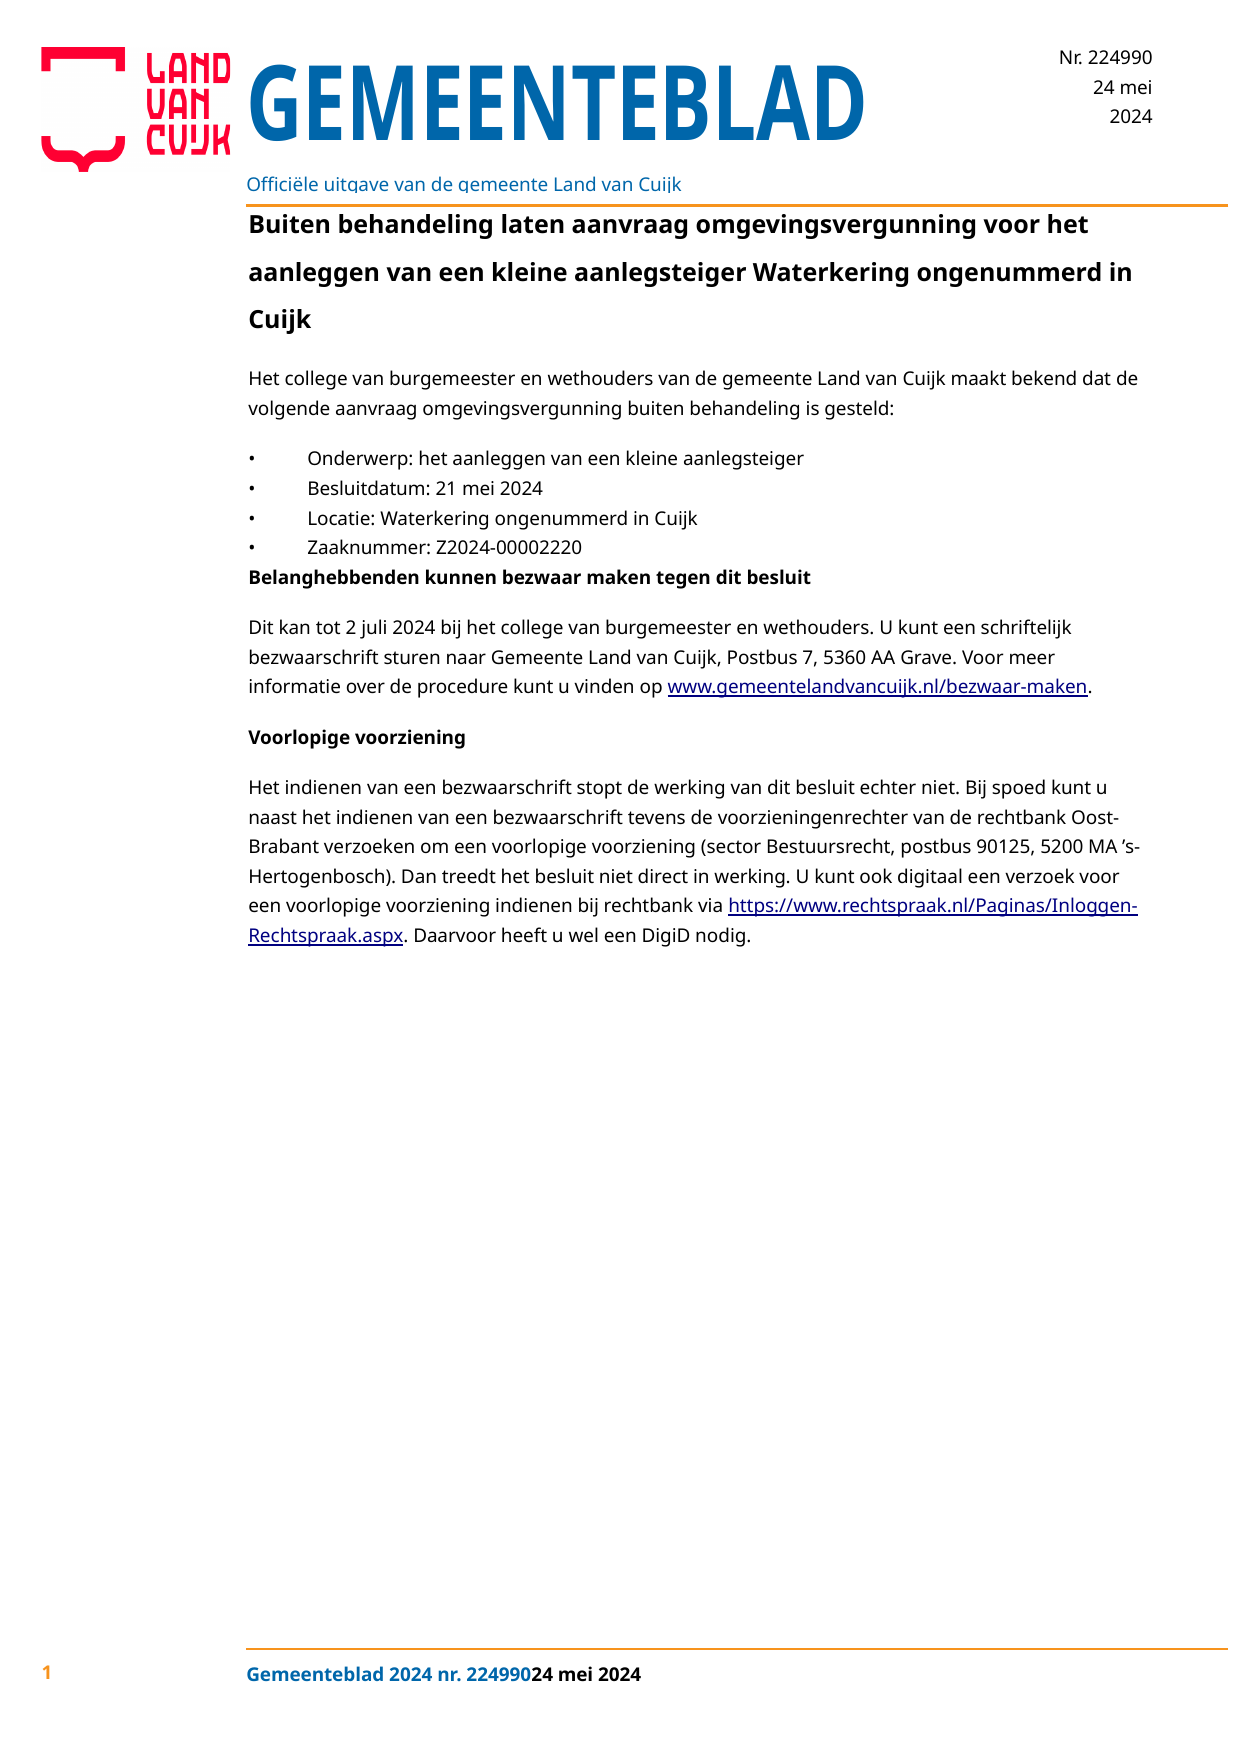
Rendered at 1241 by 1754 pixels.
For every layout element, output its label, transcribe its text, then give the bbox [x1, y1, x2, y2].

text Het indienen van een bezwaarschrift stopt de werking van dit besluit echter niet. Bij spoed kunt u naast het indienen van een bezwaarschrift tevens de voorzieningenrechter van de rechtbank Oost-Brabant verzoeken om een voorlopige voorziening (sector Bestuursrecht, postbus 90125, 5200 MA ’s-Hertogenbosch). Dan treedt het besluit niet direct in werking. U kunt ook digitaal een verzoek voor een voorlopige voorziening indienen bij rechtbank via https://www.rechtspraak.nl/Paginas/Inloggen-Rechtspraak.aspx. Daarvoor heeft u wel een DigiD nodig. [248, 774, 1152, 948]
text Belanghebbenden kunnen bezwaar maken tegen dit besluit [248, 564, 1152, 589]
list Locatie: Waterkering ongenummerd in Cuijk [248, 505, 1152, 530]
list Onderwerp: het aanleggen van een kleine aanlegsteiger [248, 446, 1152, 471]
list Zaaknummer: Z2024-00002220 [248, 534, 1152, 560]
text Buiten behandeling laten aanvraag omgevingsvergunning voor het aanleggen van een kleine aanlegsteiger Waterkering ongenummerd in Cuijk [248, 207, 1152, 336]
text Dit kan tot 2 juli 2024 bij het college van burgemeester en wethouders. U kunt een schriftelijk bezwaarschrift sturen naar Gemeente Land van Cuijk, Postbus 7, 5360 AA Grave. Voor meer informatie over de procedure kunt u vinden op www.gemeentelandvancuijk.nl/bezwaar-maken. [248, 614, 1152, 699]
picture [41, 47, 231, 172]
text Het college van burgemeester en wethouders van de gemeente Land van Cuijk maakt bekend dat de volgende aanvraag omgevingsvergunning buiten behandeling is gesteld: [248, 366, 1152, 421]
text Voorlopige voorziening [248, 724, 1152, 749]
list Besluitdatum: 21 mei 2024 [248, 475, 1152, 501]
